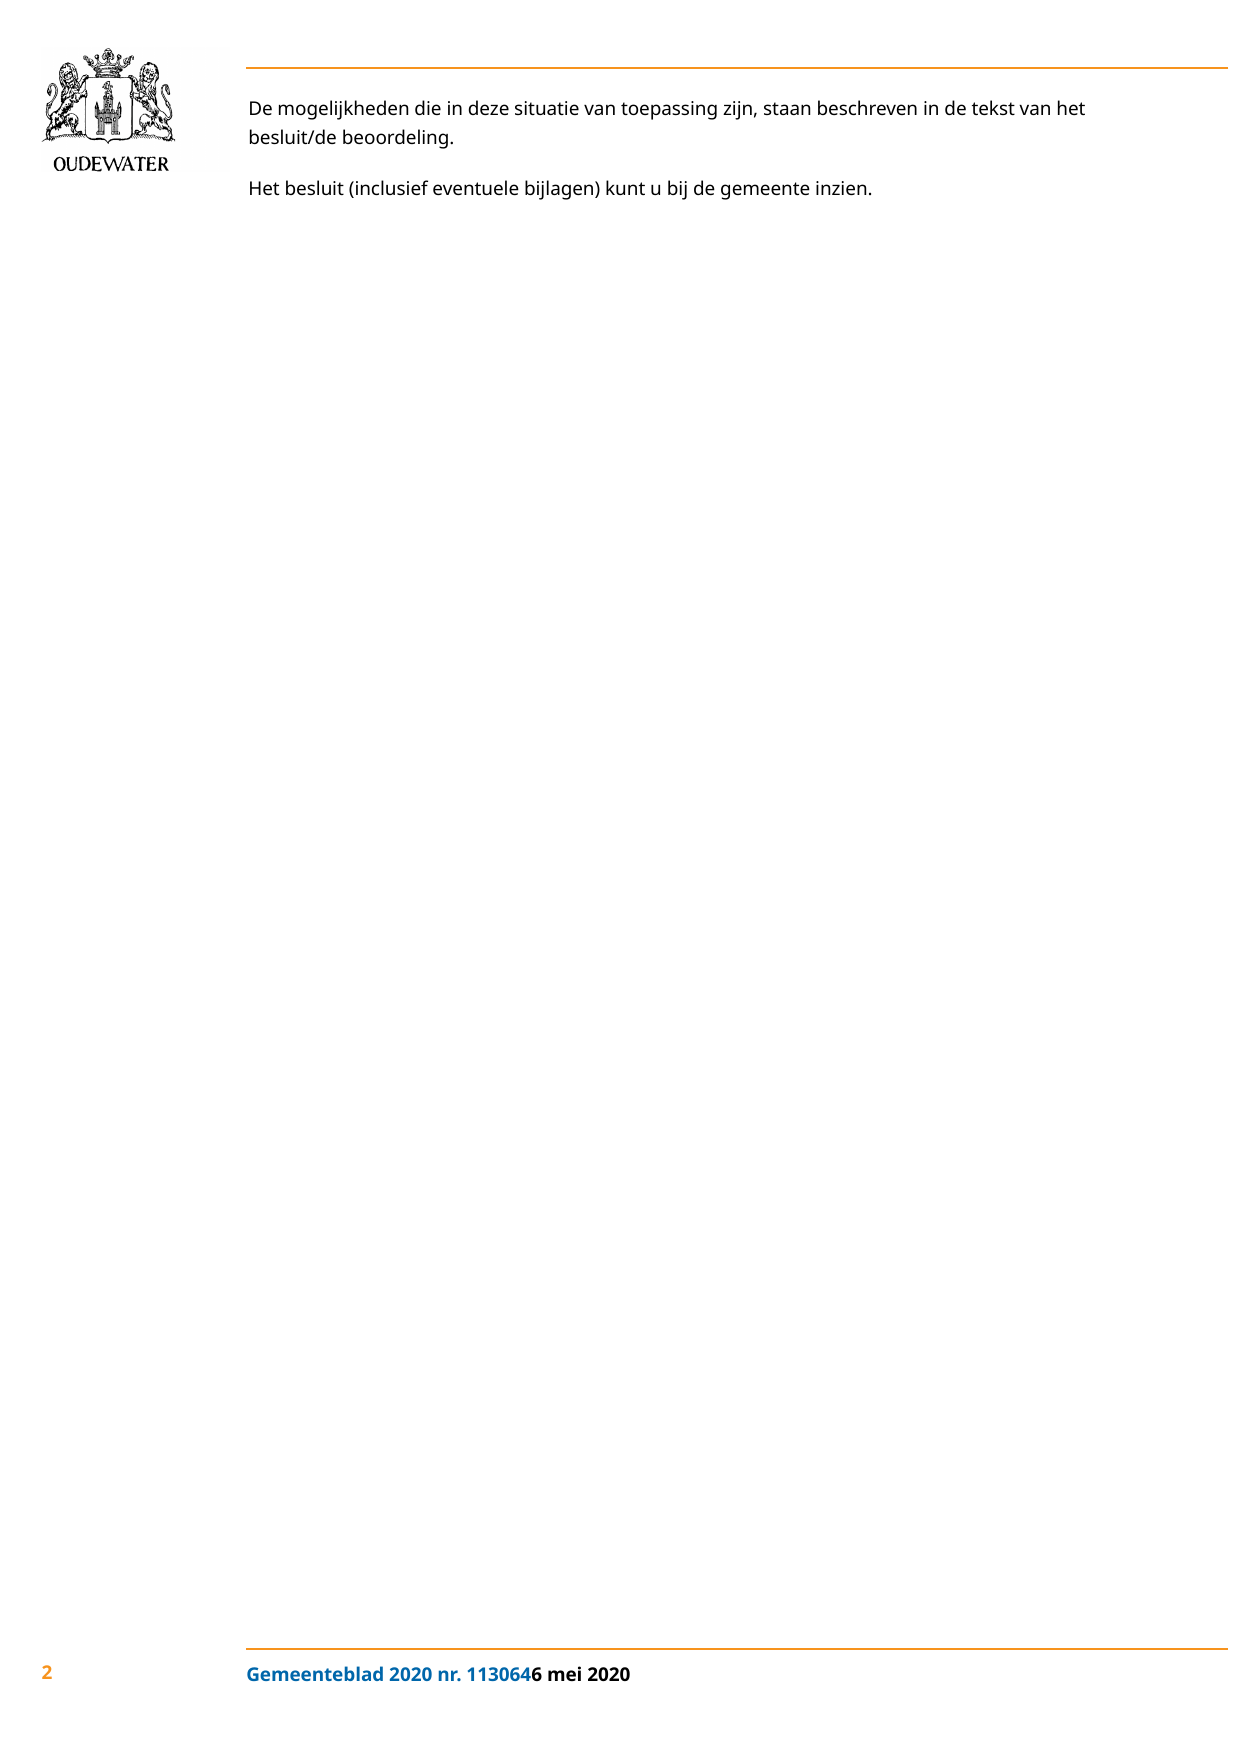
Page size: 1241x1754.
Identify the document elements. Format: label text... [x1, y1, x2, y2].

picture [41, 47, 231, 172]
text De mogelijkheden die in deze situatie van toepassing zijn, staan beschreven in de tekst van het besluit/de beoordeling. [248, 95, 1152, 150]
text Het besluit (inclusief eventuele bijlagen) kunt u bij de gemeente inzien. [248, 175, 1152, 201]
